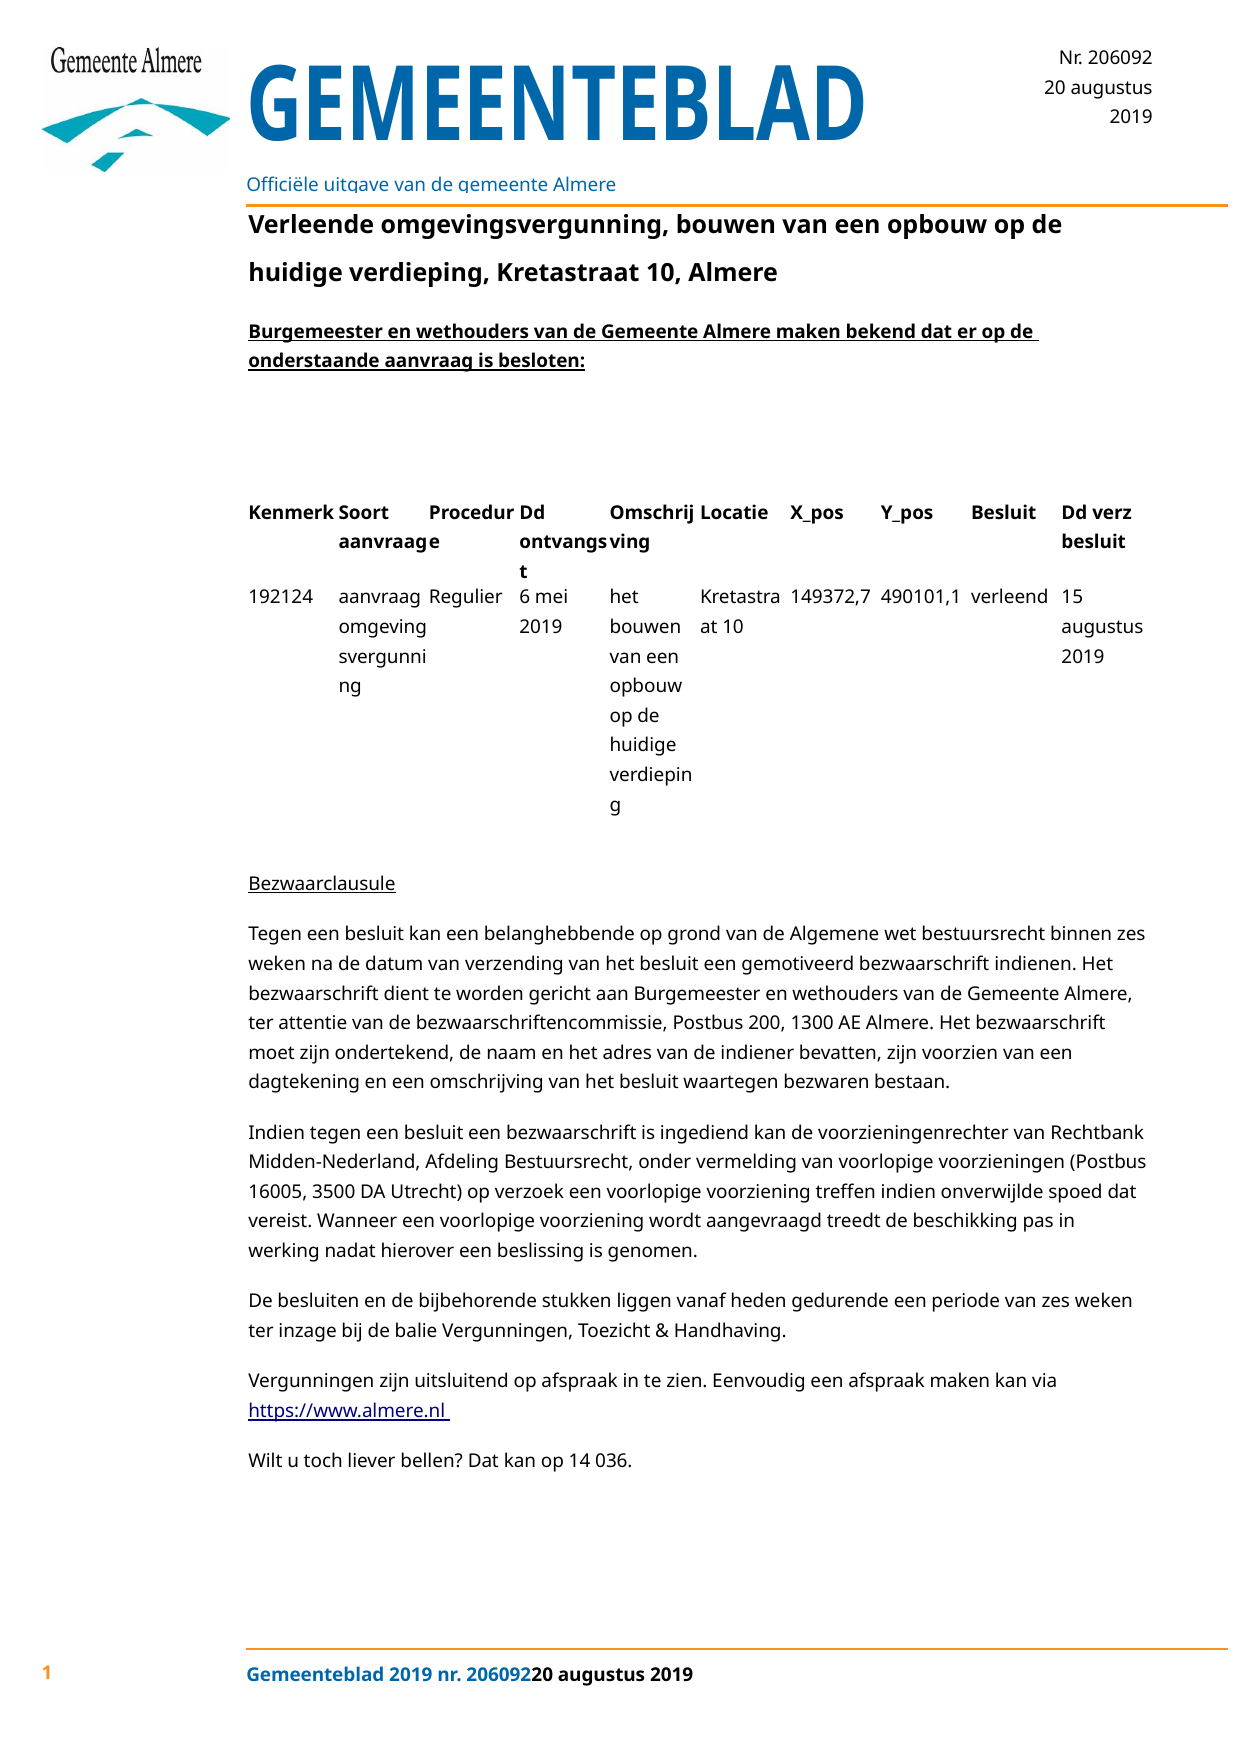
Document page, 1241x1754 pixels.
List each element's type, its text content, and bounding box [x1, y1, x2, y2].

table_cell 192124 [248, 584, 338, 817]
table_header Kenmerk [248, 499, 338, 584]
table_header Dd ontvangst [519, 499, 609, 584]
table_cell Regulier [429, 584, 519, 817]
table_cell 490101,1 [881, 584, 971, 817]
table_cell het bouwen van een opbouw op de huidige verdieping [609, 584, 700, 817]
table_cell 15 augustus 2019 [1061, 584, 1152, 817]
table_cell verleend [971, 584, 1061, 817]
table_header Y_pos [881, 499, 971, 584]
text De besluiten en de bijbehorende stukken liggen vanaf heden gedurende een periode van zes weken ter inzage bij de balie Vergunningen, Toezicht & Handhaving. [248, 1288, 1152, 1343]
table_header Locatie [700, 499, 790, 584]
text Wilt u toch liever bellen? Dat kan op 14 036. [248, 1448, 1152, 1473]
table_cell 6 mei 2019 [519, 584, 609, 817]
table_header Dd verz besluit [1061, 499, 1152, 584]
text Verleende omgevingsvergunning, bouwen van een opbouw op de huidige verdieping, Kretastraat 10, Almere [248, 207, 1152, 288]
picture [41, 47, 231, 172]
text Vergunningen zijn uitsluitend op afspraak in te zien. Eenvoudig een afspraak maken kan via https://www.almere.nl [248, 1368, 1152, 1423]
text Tegen een besluit kan een belanghebbende op grond van de Algemene wet bestuursrecht binnen zes weken na de datum van verzending van het besluit een gemotiveerd bezwaarschrift indienen. Het bezwaarschrift dient te worden gericht aan Burgemeester en wethouders van de Gemeente Almere, ter attentie van de bezwaarschriftencommissie, Postbus 200, 1300 AE Almere. Het bezwaarschrift moet zijn ondertekend, de naam en het adres van de indiener bevatten, zijn voorzien van een dagtekening en een omschrijving van het besluit waartegen bezwaren bestaan. [248, 921, 1152, 1094]
table_header Soort aanvraag [338, 499, 429, 584]
table_header Besluit [971, 499, 1061, 584]
table_header X_pos [790, 499, 881, 584]
text Indien tegen een besluit een bezwaarschrift is ingediend kan de voorzieningenrechter van Rechtbank Midden-Nederland, Afdeling Bestuursrecht, onder vermelding van voorlopige voorzieningen (Postbus 16005, 3500 DA Utrecht) op verzoek een voorlopige voorziening treffen indien onverwijlde spoed dat vereist. Wanneer een voorlopige voorziening wordt aangevraagd treedt de beschikking pas in werking nadat hierover een beslissing is genomen. [248, 1119, 1152, 1263]
table_cell Kretastraat 10 [700, 584, 790, 817]
table_cell aanvraag omgevingsvergunning [338, 584, 429, 817]
table_header Procedure [429, 499, 519, 584]
text Bezwaarclausule [248, 870, 1152, 896]
table_cell 149372,7 [790, 584, 881, 817]
table_header Omschrijving [609, 499, 700, 584]
text Burgemeester en wethouders van de Gemeente Almere maken bekend dat er op de onderstaande aanvraag is besloten: [248, 318, 1152, 373]
